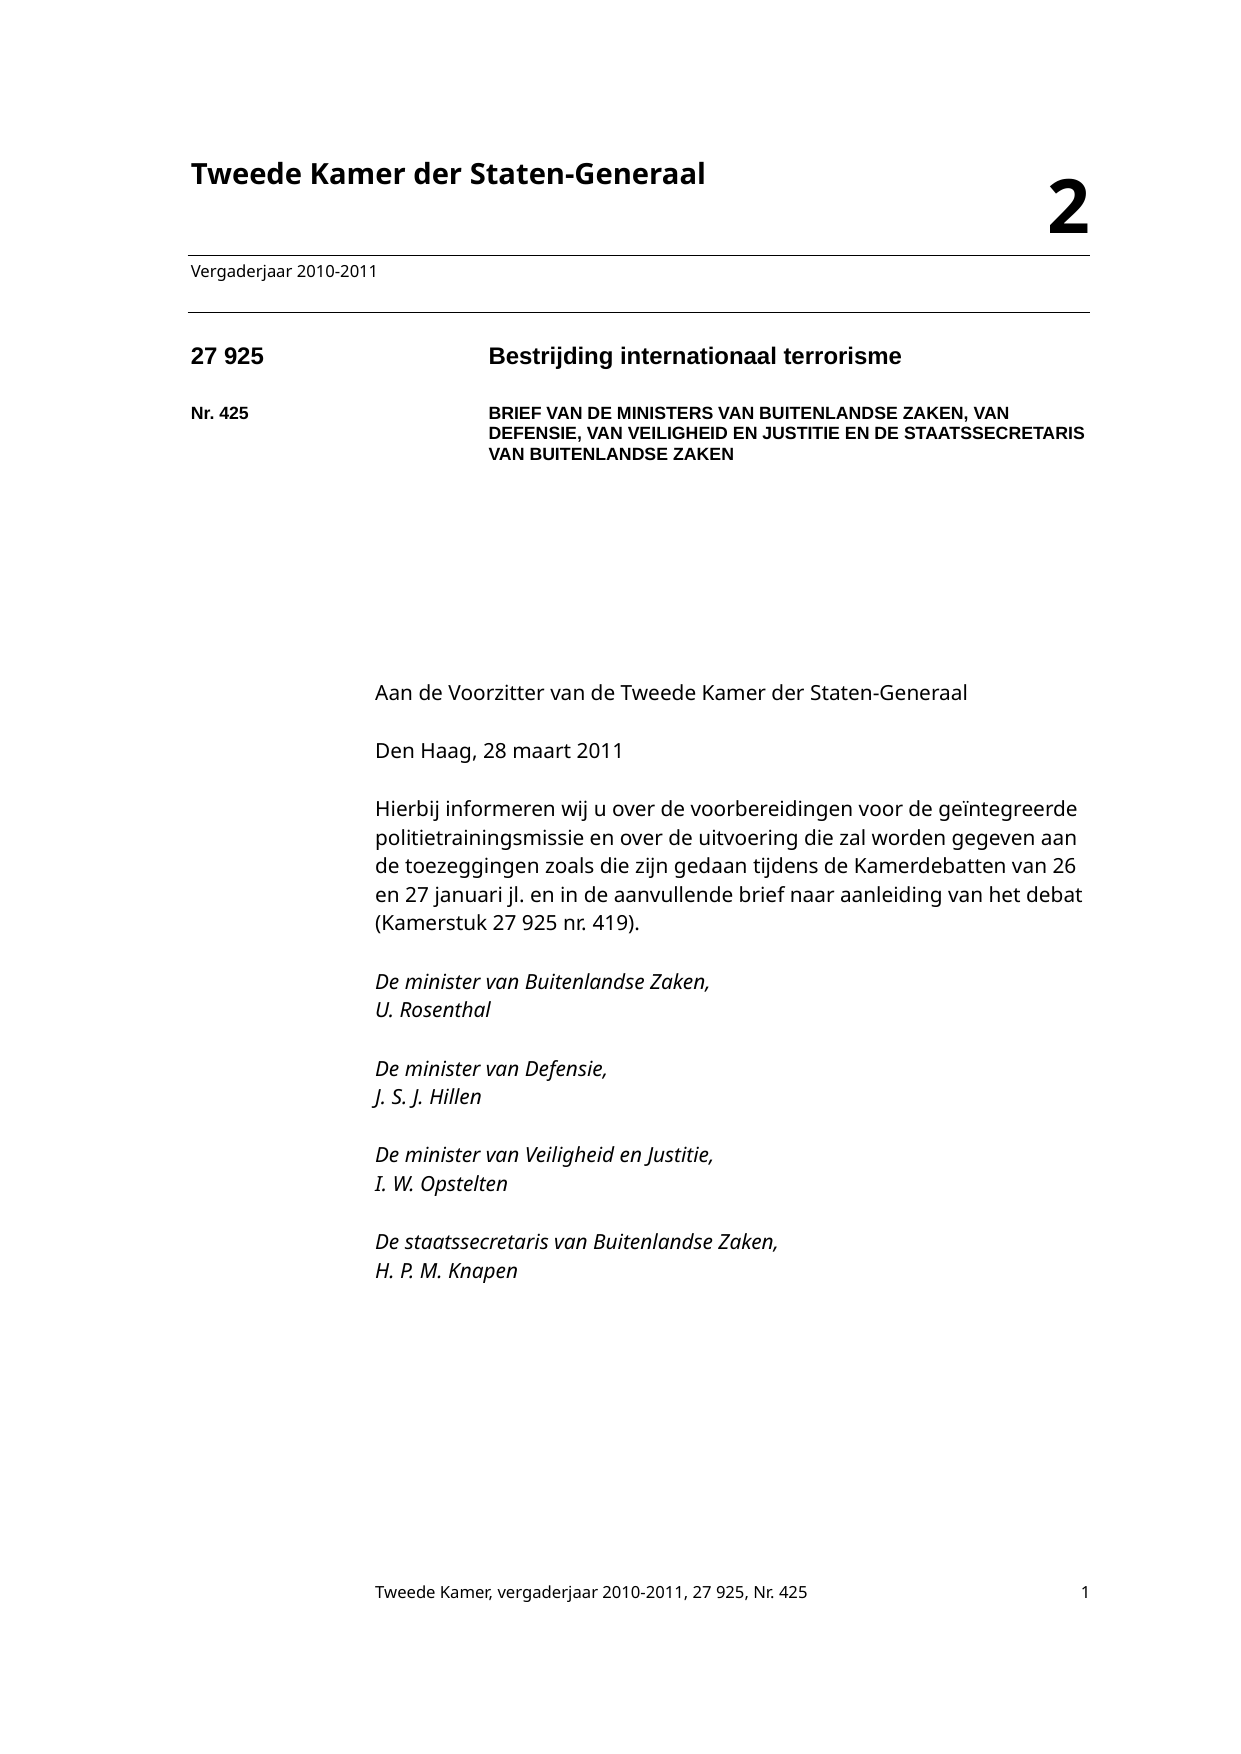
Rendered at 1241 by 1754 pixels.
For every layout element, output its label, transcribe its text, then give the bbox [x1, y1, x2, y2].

table_header Tweede Kamer der Staten-Generaal [188, 150, 909, 255]
table_cell [485, 256, 1090, 312]
table_cell BRIEF VAN DE MINISTERS VAN BUITENLANDSE ZAKEN, VAN DEFENSIE, VAN VEILIGHEID EN JUSTITIE EN DE STAATSSECRETARIS VAN BUITENLANDSE ZAKEN [485, 399, 1090, 559]
text J. S. J. Hillen [375, 1082, 1090, 1111]
text U. Rosenthal [375, 995, 1090, 1024]
text Hierbij informeren wij u over de voorbereidingen voor de geïntegreerde politietrainingsmissie en over de uitvoering die zal worden gegeven aan de toezeggingen zoals die zijn gedaan tijdens de Kamerdebatten van 26 en 27 januari jl. en in de aanvullende brief naar aanleiding van het debat (Kamerstuk 27 925 nr. 419). [375, 794, 1090, 937]
table_cell Vergaderjaar 2010-2011 [188, 256, 485, 312]
table_header 2 [910, 150, 1090, 255]
text H. P. M. Knapen [375, 1256, 1090, 1284]
text Den Haag, 28 maart 2011 [375, 736, 1090, 764]
text Aan de Voorzitter van de Tweede Kamer der Staten-Generaal [375, 678, 1090, 706]
text De staatssecretaris van Buitenlandse Zaken, [375, 1227, 1090, 1256]
text I. W. Opstelten [375, 1169, 1090, 1197]
table_cell Bestrijding internationaal terrorisme [485, 339, 1090, 399]
text De minister van Buitenlandse Zaken, [375, 967, 1090, 995]
text De minister van Defensie, [375, 1054, 1090, 1082]
text De minister van Veiligheid en Justitie, [375, 1141, 1090, 1169]
table_cell Nr. 425 [188, 399, 485, 559]
table_cell [485, 313, 1090, 339]
table_cell 27 925 [188, 339, 485, 399]
table_cell [188, 313, 485, 339]
